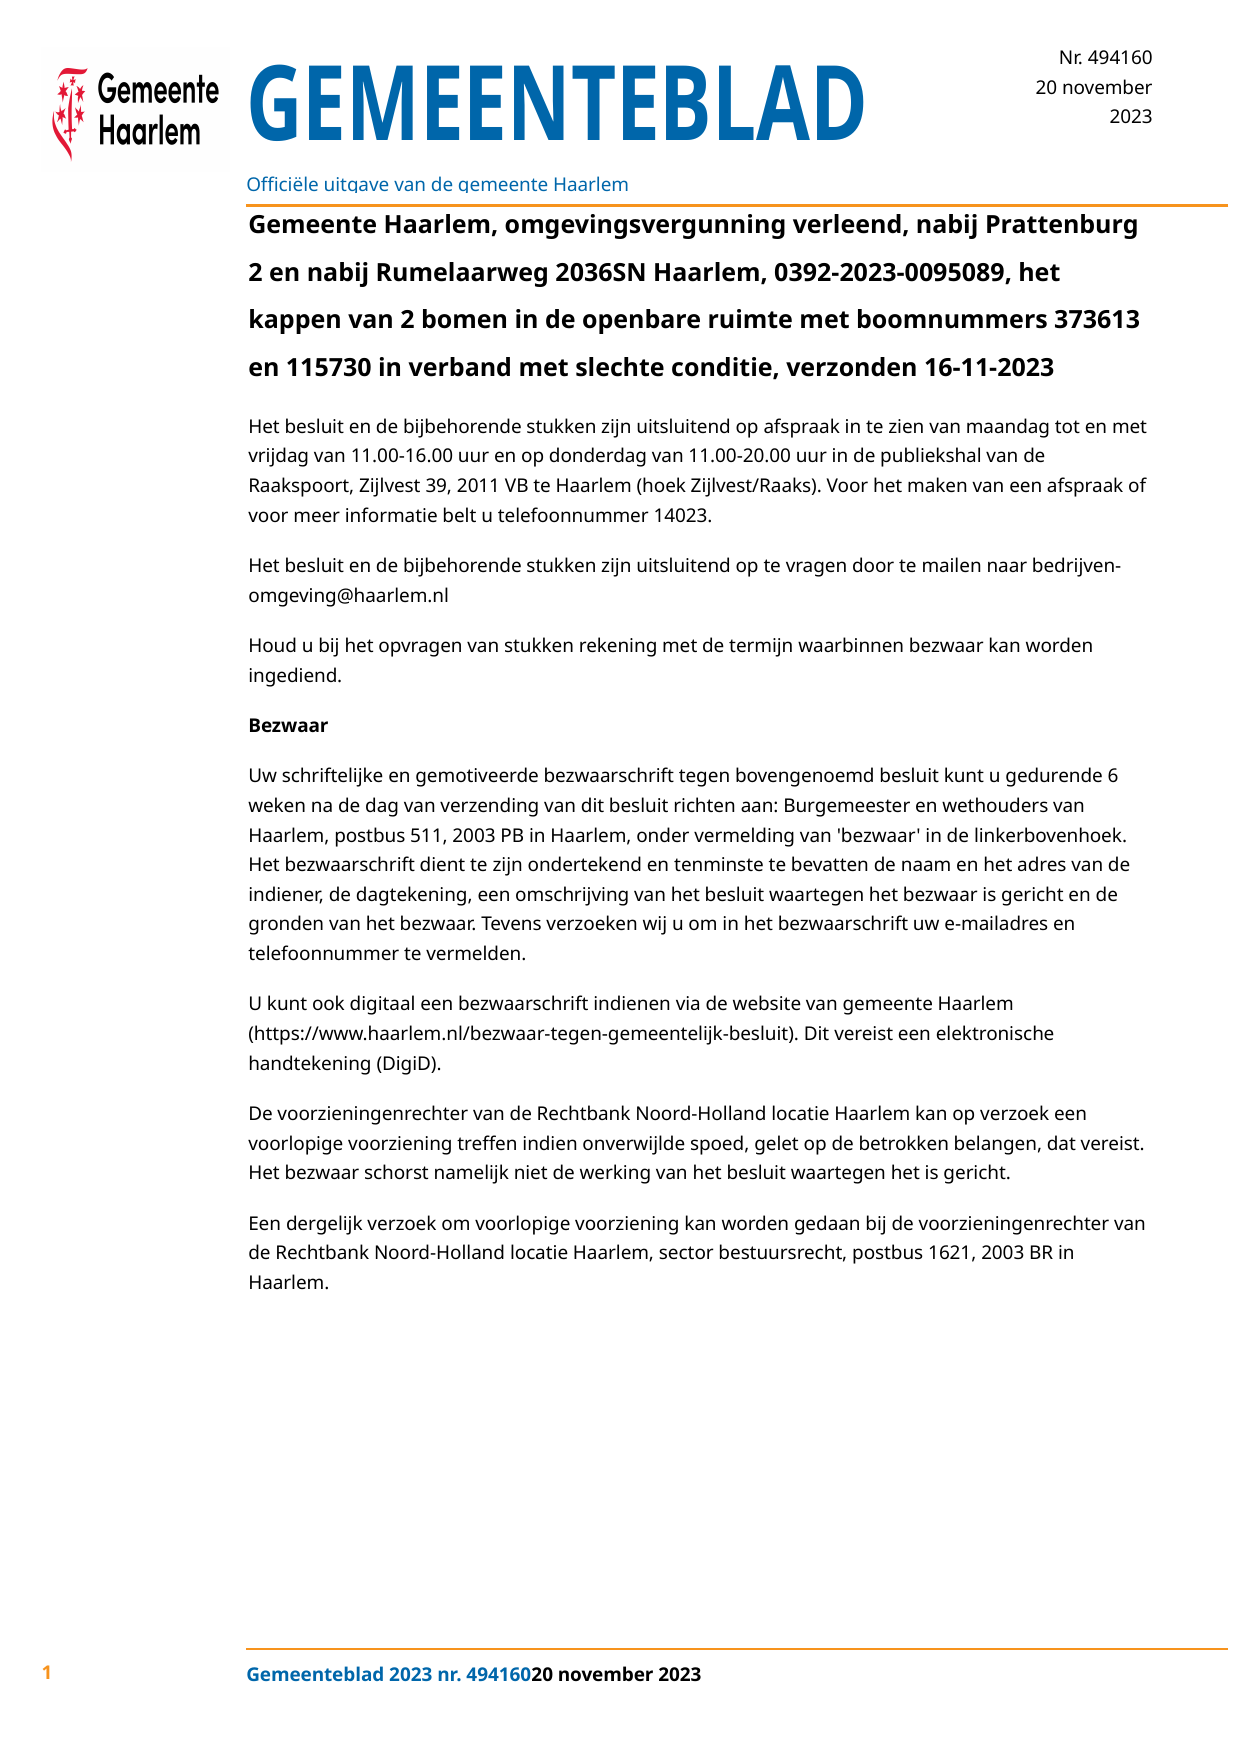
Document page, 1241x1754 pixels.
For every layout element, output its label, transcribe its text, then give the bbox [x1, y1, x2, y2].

text U kunt ook digitaal een bezwaarschrift indienen via de website van gemeente Haarlem (https://www.haarlem.nl/bezwaar-tegen-gemeentelijk-besluit). Dit vereist een elektronische handtekening (DigiD). [248, 991, 1152, 1076]
text Gemeente Haarlem, omgevingsvergunning verleend, nabij Prattenburg 2 en nabij Rumelaarweg 2036SN Haarlem, 0392-2023-0095089, het kappen van 2 bomen in de openbare ruimte met boomnummers 373613 en 115730 in verband met slechte conditie, verzonden 16-11-2023 [248, 207, 1152, 384]
picture [41, 47, 231, 172]
text Uw schriftelijke en gemotiveerde bezwaarschrift tegen bovengenoemd besluit kunt u gedurende 6 weken na de dag van verzending van dit besluit richten aan: Burgemeester en wethouders van Haarlem, postbus 511, 2003 PB in Haarlem, onder vermelding van 'bezwaar' in de linkerbovenhoek. Het bezwaarschrift dient te zijn ondertekend en tenminste te bevatten de naam en het adres van de indiener, de dagtekening, een omschrijving van het besluit waartegen het bezwaar is gericht en de gronden van het bezwaar. Tevens verzoeken wij u om in het bezwaarschrift uw e-mailadres en telefoonnummer te vermelden. [248, 763, 1152, 966]
text Een dergelijk verzoek om voorlopige voorziening kan worden gedaan bij de voorzieningenrechter van de Rechtbank Noord-Holland locatie Haarlem, sector bestuursrecht, postbus 1621, 2003 BR in Haarlem. [248, 1210, 1152, 1295]
text Het besluit en de bijbehorende stukken zijn uitsluitend op afspraak in te zien van maandag tot en met vrijdag van 11.00-16.00 uur en op donderdag van 11.00-20.00 uur in de publiekshal van de Raakspoort, Zijlvest 39, 2011 VB te Haarlem (hoek Zijlvest/Raaks). Voor het maken van een afspraak of voor meer informatie belt u telefoonnummer 14023. [248, 413, 1152, 528]
text Het besluit en de bijbehorende stukken zijn uitsluitend op te vragen door te mailen naar bedrijven-omgeving@haarlem.nl [248, 552, 1152, 608]
text De voorzieningenrechter van de Rechtbank Noord-Holland locatie Haarlem kan op verzoek een voorlopige voorziening treffen indien onverwijlde spoed, gelet op de betrokken belangen, dat vereist. Het bezwaar schorst namelijk niet de werking van het besluit waartegen het is gericht. [248, 1100, 1152, 1185]
text Bezwaar [248, 712, 1152, 738]
text Houd u bij het opvragen van stukken rekening met de termijn waarbinnen bezwaar kan worden ingediend. [248, 632, 1152, 688]
